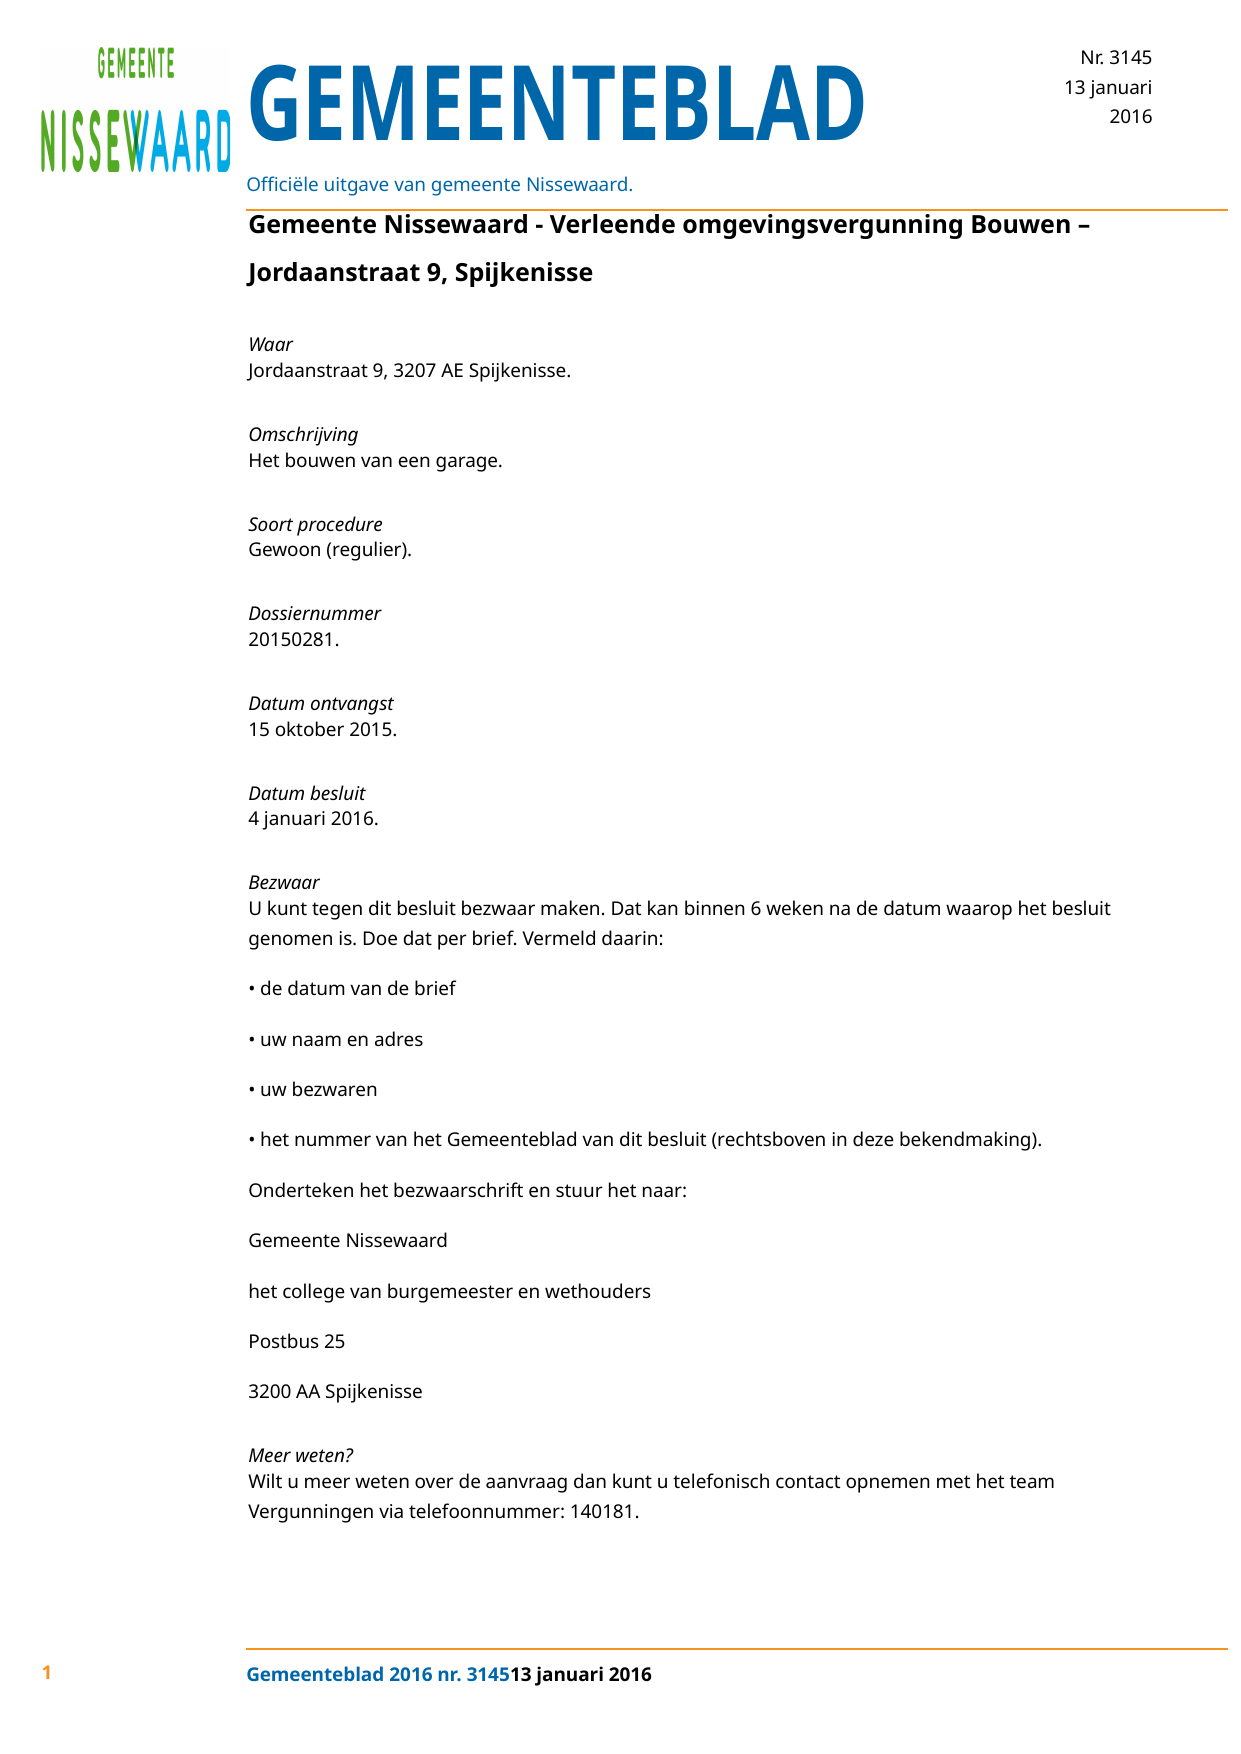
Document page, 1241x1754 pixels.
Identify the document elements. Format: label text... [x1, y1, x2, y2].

text Gemeente Nissewaard - Verleende omgevingsvergunning Bouwen – Jordaanstraat 9, Spijkenisse [248, 211, 1152, 288]
picture [222, 122, 227, 160]
text Gewoon (regulier). [248, 537, 1152, 562]
text Datum ontvangst [248, 690, 1152, 716]
text Wilt u meer weten over de aanvraag dan kunt u telefonisch contact opnemen met het team Vergunningen via telefoonnummer: 140181. [248, 1468, 1152, 1524]
text 3200 AA Spijkenisse [248, 1379, 1152, 1404]
text Bezwaar [248, 869, 1152, 895]
text Jordaanstraat 9, 3207 AE Spijkenisse. [248, 357, 1152, 383]
text • de datum van de brief [248, 975, 1152, 1001]
picture [201, 122, 206, 138]
picture [176, 157, 187, 172]
text • uw bezwaren [248, 1076, 1152, 1102]
text • het nummer van het Gemeenteblad van dit besluit (rechtsboven in deze bekendmaking). [248, 1127, 1152, 1152]
text het college van burgemeester en wethouders [248, 1278, 1152, 1303]
text Meer weten? [248, 1443, 1152, 1468]
text Het bouwen van een garage. [248, 447, 1152, 473]
picture [41, 47, 231, 172]
text Postbus 25 [248, 1328, 1152, 1354]
text Datum besluit [248, 780, 1152, 806]
text Onderteken het bezwaarschrift en stuur het naar: [248, 1177, 1152, 1203]
text 20150281. [248, 626, 1152, 652]
text Waar [248, 331, 1152, 357]
picture [200, 151, 206, 172]
text Soort procedure [248, 511, 1152, 537]
text U kunt tegen dit besluit bezwaar maken. Dat kan binnen 6 weken na de datum waarop het besluit genomen is. Doe dat per brief. Vermeld daarin: [248, 895, 1152, 951]
text 4 januari 2016. [248, 806, 1152, 831]
text • uw naam en adres [248, 1026, 1152, 1051]
text Gemeente Nissewaard [248, 1227, 1152, 1253]
text Omschrijving [248, 421, 1152, 447]
picture [154, 157, 165, 172]
text Dossiernummer [248, 601, 1152, 626]
text 15 oktober 2015. [248, 716, 1152, 742]
